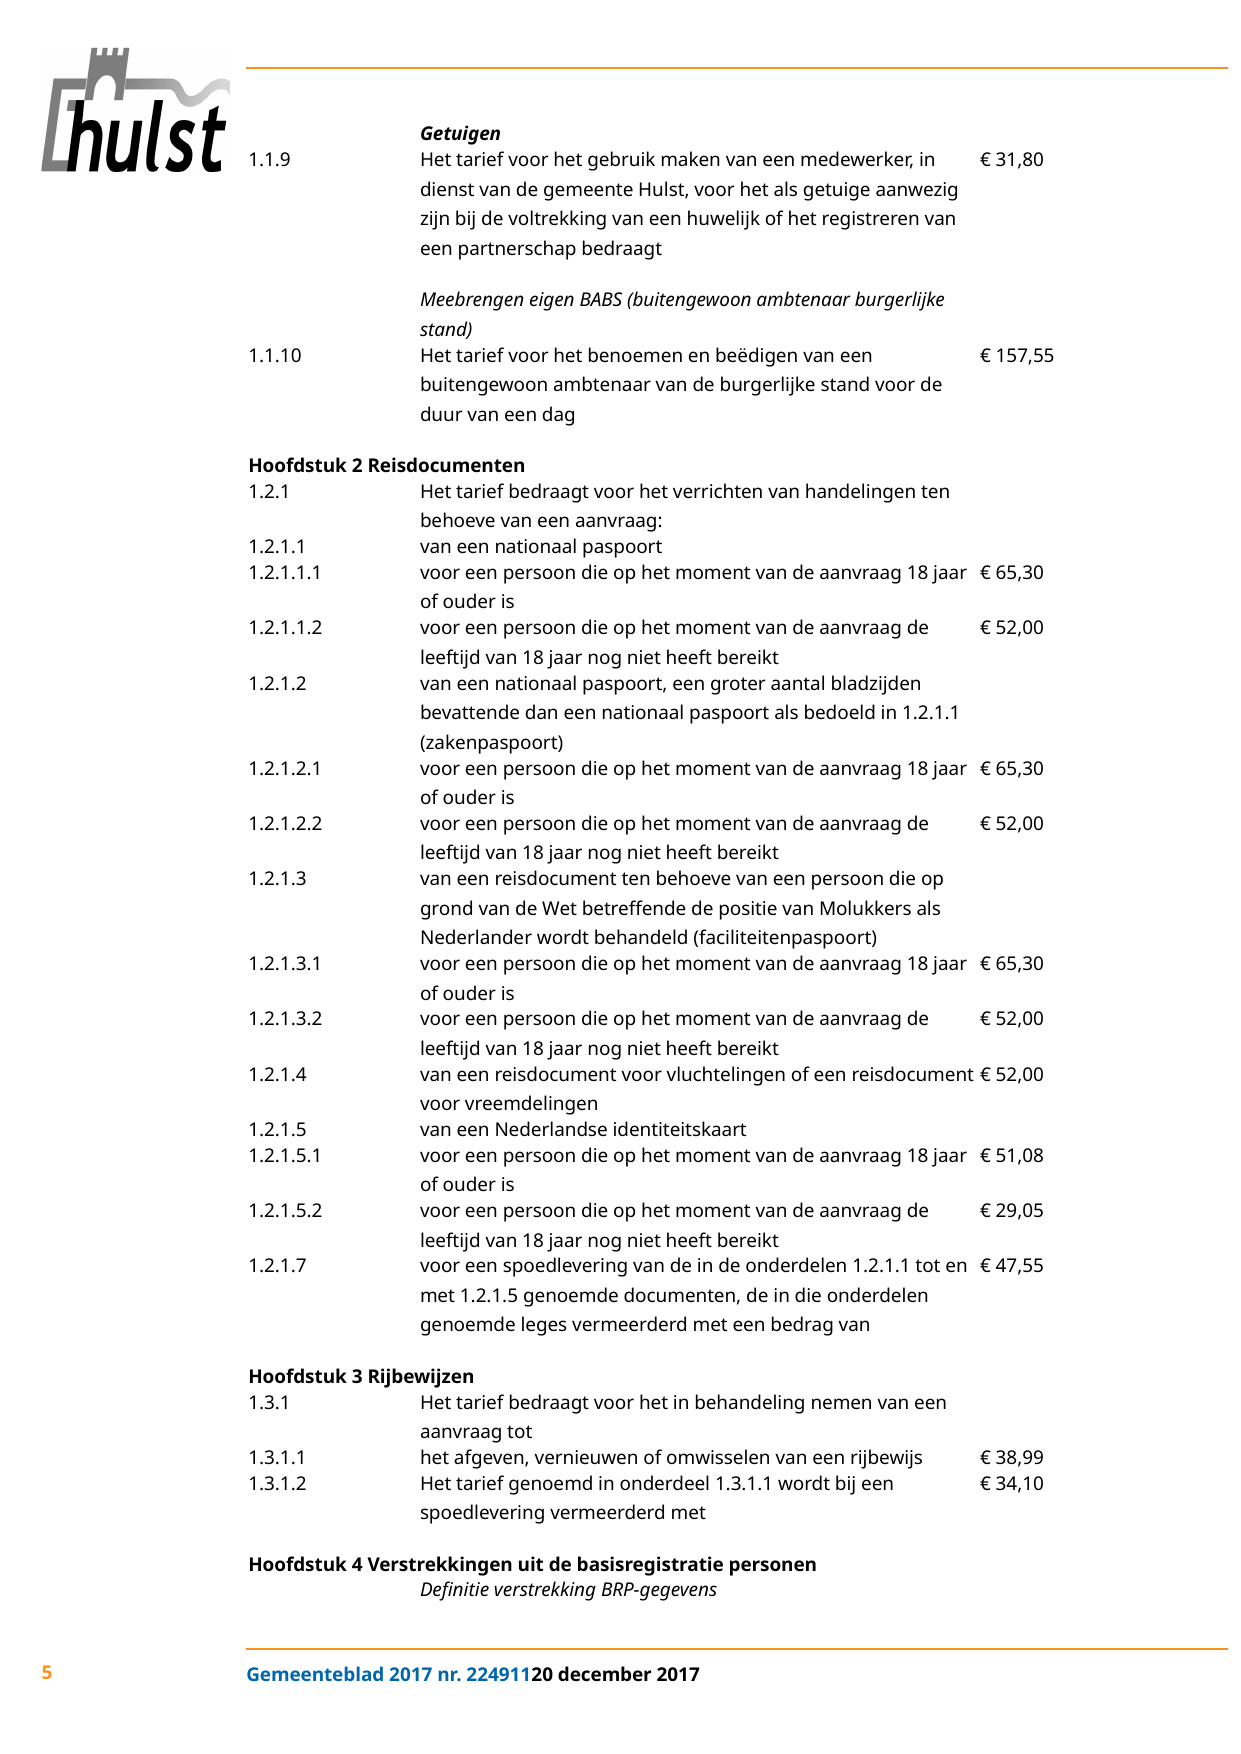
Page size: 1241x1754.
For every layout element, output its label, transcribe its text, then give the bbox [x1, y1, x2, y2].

table_cell 1.2.1.1.1 [248, 559, 420, 614]
table_cell [980, 1551, 1152, 1577]
table_cell [980, 1389, 1152, 1444]
table_cell 1.3.1 [248, 1389, 420, 1444]
table_cell 1.2.1.1.2 [248, 615, 420, 670]
table_cell [248, 427, 420, 452]
table_cell [420, 95, 980, 121]
table_cell 1.2.1.3.2 [248, 1006, 420, 1061]
table_cell € 31,80 [980, 146, 1152, 261]
table_cell van een reisdocument ten behoeve van een persoon die op grond van de Wet betreffende de positie van Molukkers als Nederlander wordt behandeld (faciliteitenpaspoort) [420, 865, 980, 950]
table_cell Het tarief voor het benoemen en beëdigen van een buitengewoon ambtenaar van de burgerlijke stand voor de duur van een dag [420, 342, 980, 427]
table_cell [248, 1338, 420, 1363]
table_cell [980, 427, 1152, 452]
table_cell [248, 286, 420, 342]
table_cell [248, 1525, 420, 1551]
table_cell [980, 95, 1152, 121]
table_cell voor een persoon die op het moment van de aanvraag de leeftijd van 18 jaar nog niet heeft bereikt [420, 810, 980, 865]
table_cell € 65,30 [980, 559, 1152, 614]
table_cell 1.2.1.4 [248, 1061, 420, 1116]
table_cell van een reisdocument voor vluchtelingen of een reisdocument voor vreemdelingen [420, 1061, 980, 1116]
table_cell [420, 261, 980, 286]
table_cell € 52,00 [980, 1061, 1152, 1116]
table_cell voor een persoon die op het moment van de aanvraag 18 jaar of ouder is [420, 950, 980, 1006]
table_cell voor een persoon die op het moment van de aanvraag 18 jaar of ouder is [420, 559, 980, 614]
table_cell Het tarief bedraagt voor het in behandeling nemen van een aanvraag tot [420, 1389, 980, 1444]
table_cell € 157,55 [980, 342, 1152, 427]
table_cell Definitie verstrekking BRP-gegevens [420, 1577, 980, 1602]
table_cell Meebrengen eigen BABS (buitengewoon ambtenaar burgerlijke stand) [420, 286, 980, 342]
table_cell € 52,00 [980, 810, 1152, 865]
table_cell voor een persoon die op het moment van de aanvraag de leeftijd van 18 jaar nog niet heeft bereikt [420, 1006, 980, 1061]
table_cell voor een persoon die op het moment van de aanvraag de leeftijd van 18 jaar nog niet heeft bereikt [420, 615, 980, 670]
table_cell het afgeven, vernieuwen of omwisselen van een rijbewijs [420, 1444, 980, 1470]
table_cell Hoofdstuk 2 Reisdocumenten [248, 453, 980, 478]
table_cell € 52,00 [980, 1006, 1152, 1061]
table_cell 1.3.1.1 [248, 1444, 420, 1470]
table_cell [248, 95, 420, 121]
table_cell € 65,30 [980, 950, 1152, 1006]
table_cell € 52,00 [980, 615, 1152, 670]
table_cell 1.2.1.1 [248, 534, 420, 559]
table_cell Het tarief voor het gebruik maken van een medewerker, in dienst van de gemeente Hulst, voor het als getuige aanwezig zijn bij de voltrekking van een huwelijk of het registreren van een partnerschap bedraagt [420, 146, 980, 261]
table_cell 1.2.1.5.1 [248, 1142, 420, 1197]
table_cell 1.1.10 [248, 342, 420, 427]
table_cell van een Nederlandse identiteitskaart [420, 1116, 980, 1142]
table_cell € 51,08 [980, 1142, 1152, 1197]
table_cell [980, 1363, 1152, 1389]
table_cell € 29,05 [980, 1197, 1152, 1252]
table_cell 1.3.1.2 [248, 1470, 420, 1525]
table_cell € 38,99 [980, 1444, 1152, 1470]
picture [41, 47, 231, 172]
table_cell [980, 1116, 1152, 1142]
table_cell [248, 121, 420, 146]
table_cell [980, 865, 1152, 950]
table_cell € 34,10 [980, 1470, 1152, 1525]
table_cell Getuigen [420, 121, 980, 146]
table_cell [248, 1577, 420, 1602]
table_cell van een nationaal paspoort [420, 534, 980, 559]
table_cell € 65,30 [980, 755, 1152, 810]
table_cell voor een persoon die op het moment van de aanvraag de leeftijd van 18 jaar nog niet heeft bereikt [420, 1197, 980, 1252]
table_cell Hoofdstuk 4 Verstrekkingen uit de basisregistratie personen [248, 1551, 980, 1577]
table_cell 1.2.1.5.2 [248, 1197, 420, 1252]
table_cell [980, 478, 1152, 533]
table_cell 1.2.1.3 [248, 865, 420, 950]
table_cell Het tarief genoemd in onderdeel 1.3.1.1 wordt bij een spoedlevering vermeerderd met [420, 1470, 980, 1525]
table_cell [980, 121, 1152, 146]
table_cell 1.1.9 [248, 146, 420, 261]
table_cell 1.2.1.2.2 [248, 810, 420, 865]
table_cell [980, 1577, 1152, 1602]
table_cell 1.2.1.2.1 [248, 755, 420, 810]
table_cell Hoofdstuk 3 Rijbewijzen [248, 1363, 980, 1389]
table_cell [980, 534, 1152, 559]
table_cell 1.2.1.3.1 [248, 950, 420, 1006]
table_cell voor een persoon die op het moment van de aanvraag 18 jaar of ouder is [420, 755, 980, 810]
table_cell [420, 427, 980, 452]
table_cell [980, 1525, 1152, 1551]
table_cell 1.2.1.2 [248, 670, 420, 755]
table_cell [980, 1338, 1152, 1363]
table_cell Het tarief bedraagt voor het verrichten van handelingen ten behoeve van een aanvraag: [420, 478, 980, 533]
table_cell € 47,55 [980, 1253, 1152, 1337]
table_cell voor een spoedlevering van de in de onderdelen 1.2.1.1 tot en met 1.2.1.5 genoemde documenten, de in die onderdelen genoemde leges vermeerderd met een bedrag van [420, 1253, 980, 1337]
table_cell [980, 670, 1152, 755]
table_cell 1.2.1.5 [248, 1116, 420, 1142]
table_cell [980, 286, 1152, 342]
table_cell voor een persoon die op het moment van de aanvraag 18 jaar of ouder is [420, 1142, 980, 1197]
table_cell 1.2.1 [248, 478, 420, 533]
table_cell [248, 261, 420, 286]
table_cell [980, 453, 1152, 478]
table_cell [980, 261, 1152, 286]
table_cell [420, 1525, 980, 1551]
table_cell [420, 1338, 980, 1363]
table_cell 1.2.1.7 [248, 1253, 420, 1337]
table_cell van een nationaal paspoort, een groter aantal bladzijden bevattende dan een nationaal paspoort als bedoeld in 1.2.1.1 (zakenpaspoort) [420, 670, 980, 755]
